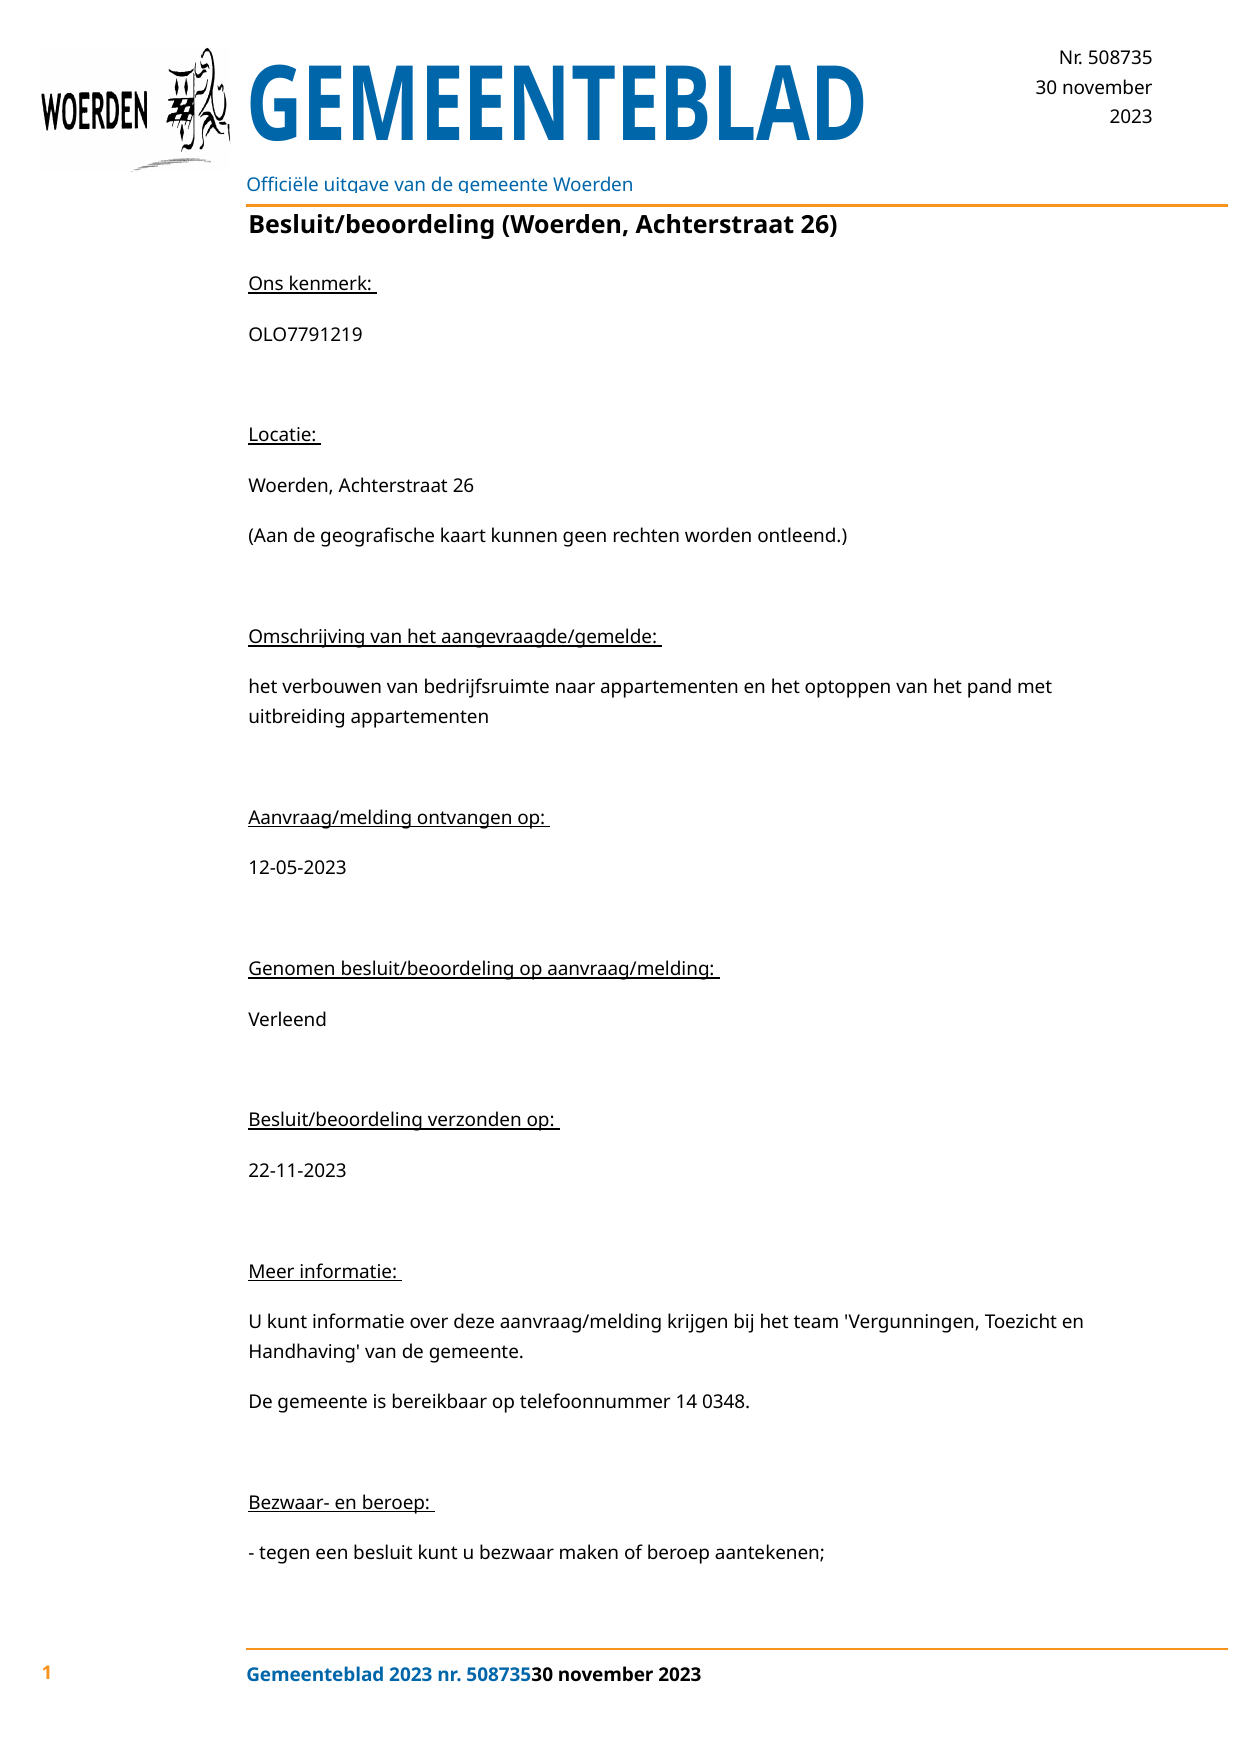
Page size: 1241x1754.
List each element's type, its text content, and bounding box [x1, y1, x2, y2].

text Locatie: [248, 422, 1152, 447]
text 12-05-2023 [248, 854, 1152, 880]
text Genomen besluit/beoordeling op aanvraag/melding: [248, 955, 1152, 981]
text Besluit/beoordeling verzonden op: [248, 1107, 1152, 1132]
text OLO7791219 [248, 321, 1152, 346]
text 22-11-2023 [248, 1157, 1152, 1183]
text U kunt informatie over deze aanvraag/melding krijgen bij het team 'Vergunningen, Toezicht en Handhaving' van de gemeente. [248, 1308, 1152, 1363]
text Aanvraag/melding ontvangen op: [248, 804, 1152, 830]
text Meer informatie: [248, 1258, 1152, 1283]
text - tegen een besluit kunt u bezwaar maken of beroep aantekenen; [248, 1539, 1152, 1565]
text het verbouwen van bedrijfsruimte naar appartementen en het optoppen van het pand met uitbreiding appartementen [248, 674, 1152, 729]
picture [41, 47, 231, 172]
text Besluit/beoordeling (Woerden, Achterstraat 26) [248, 207, 1152, 241]
text Omschrijving van het aangevraagde/gemelde: [248, 623, 1152, 649]
text Verleend [248, 1006, 1152, 1031]
text (Aan de geografische kaart kunnen geen rechten worden ontleend.) [248, 522, 1152, 548]
text Ons kenmerk: [248, 270, 1152, 296]
text Woerden, Achterstraat 26 [248, 472, 1152, 498]
text De gemeente is bereikbaar op telefoonnummer 14 0348. [248, 1388, 1152, 1414]
text Bezwaar- en beroep: [248, 1489, 1152, 1515]
